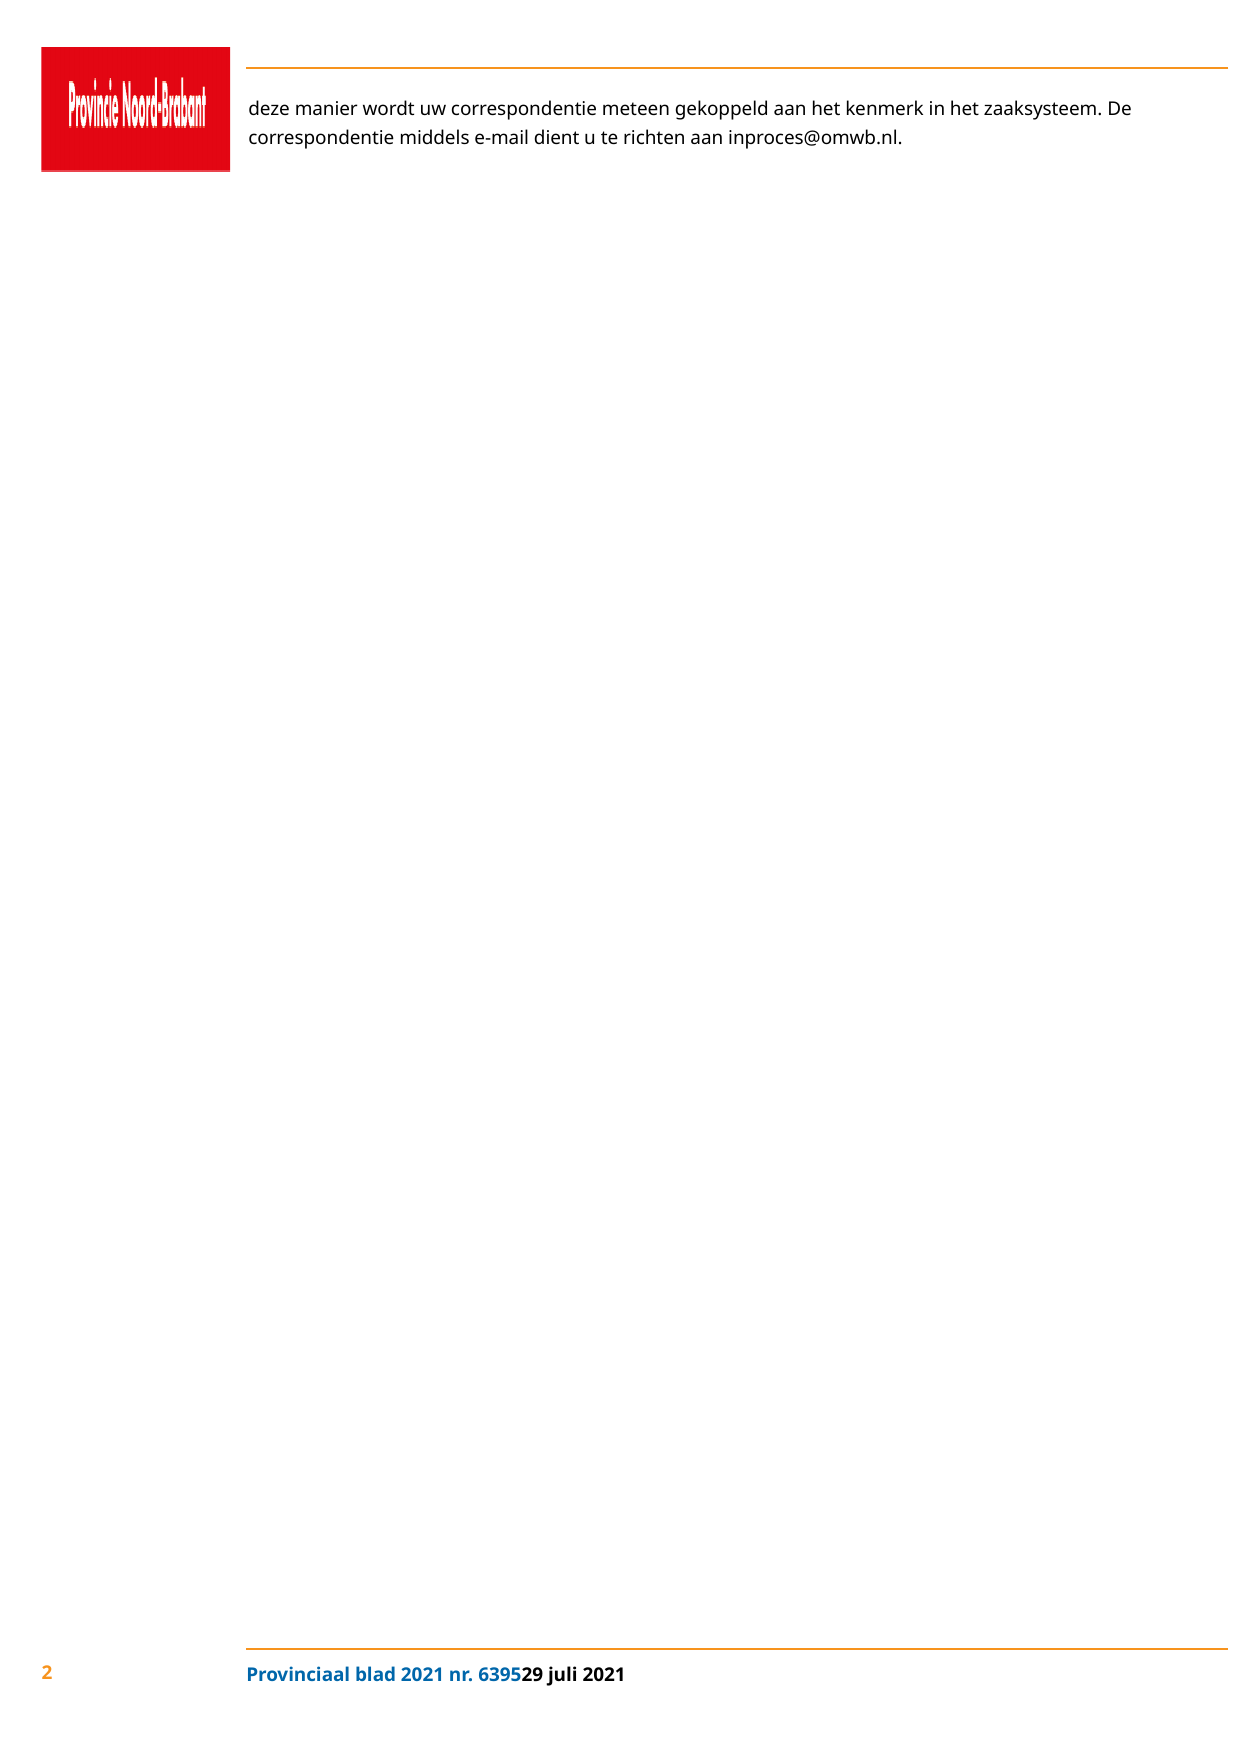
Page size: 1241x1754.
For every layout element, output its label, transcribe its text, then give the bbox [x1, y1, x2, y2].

picture [41, 47, 231, 172]
text deze manier wordt uw correspondentie meteen gekoppeld aan het kenmerk in het zaaksysteem. De correspondentie middels e-mail dient u te richten aan inproces@omwb.nl. [248, 95, 1152, 150]
